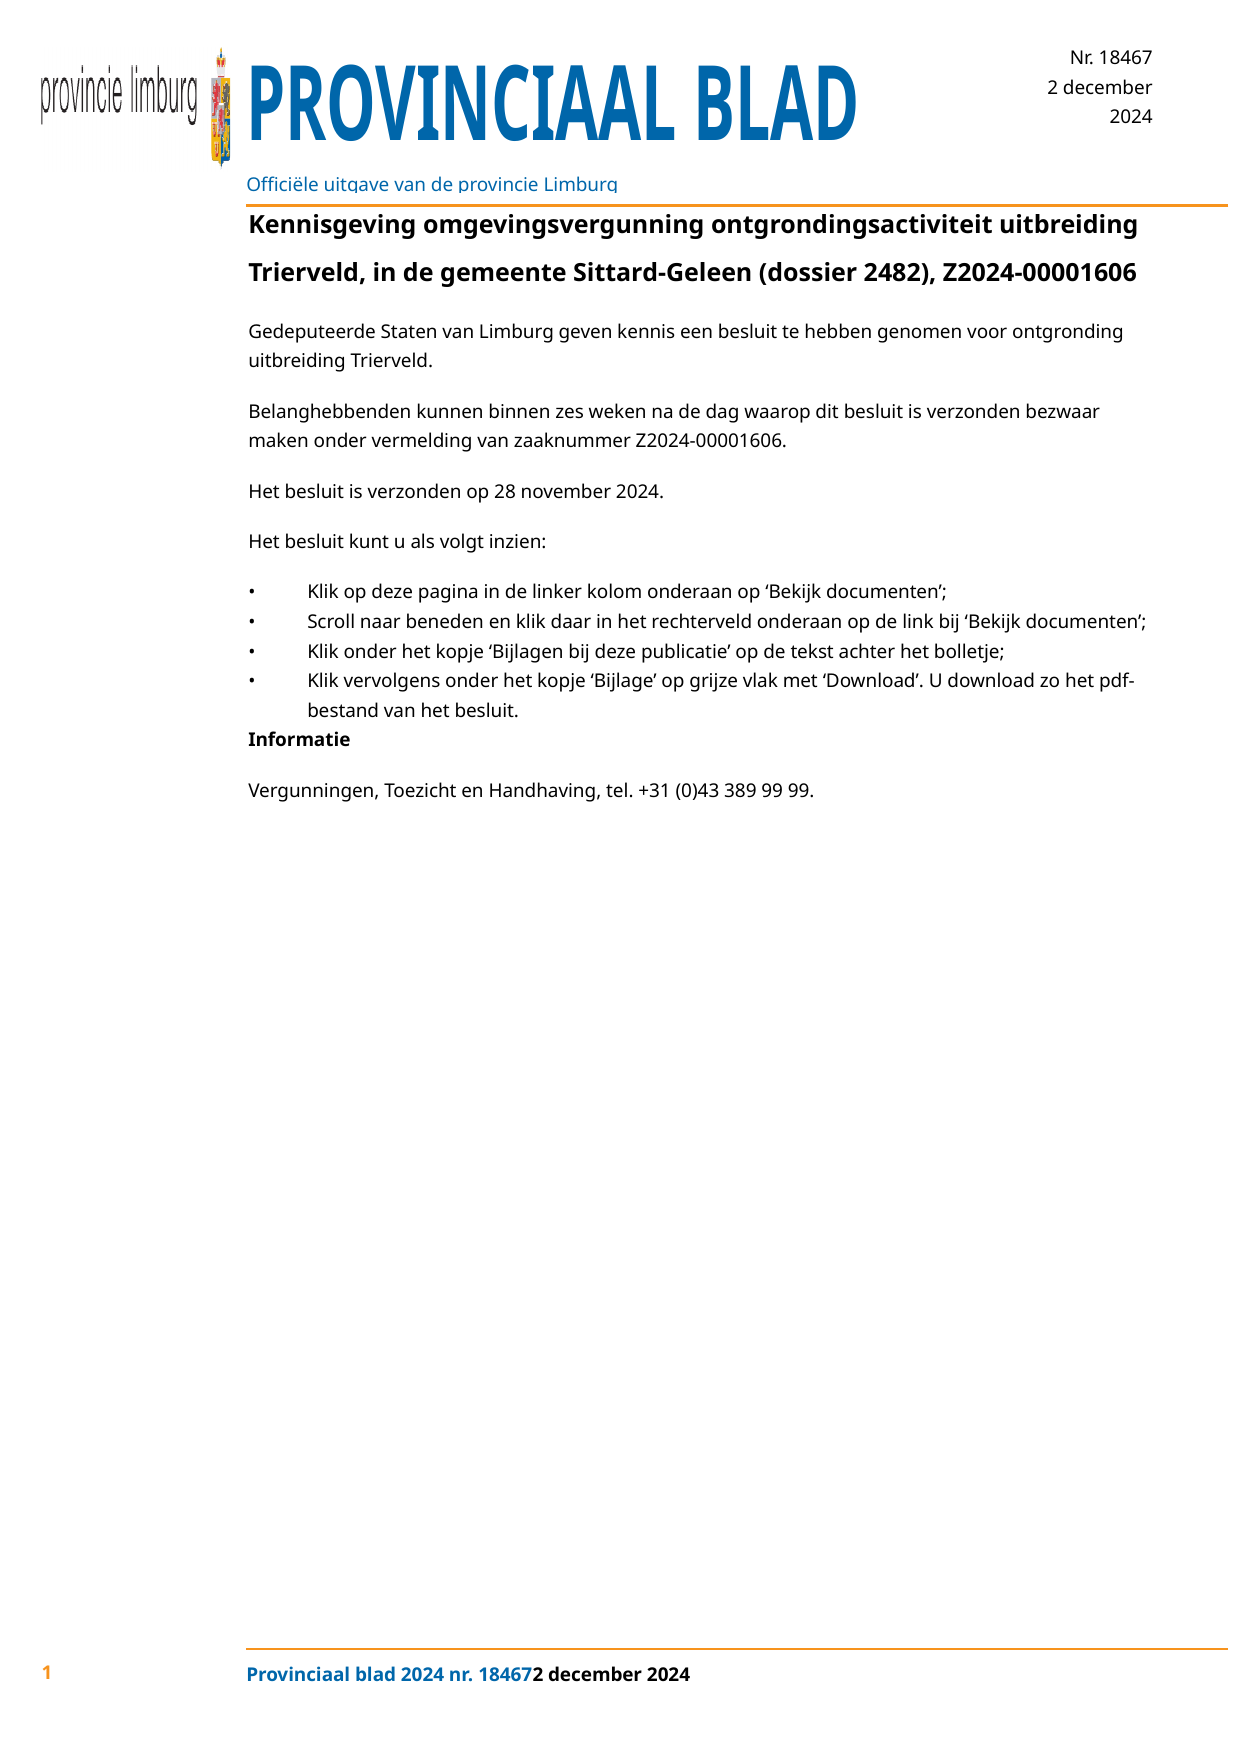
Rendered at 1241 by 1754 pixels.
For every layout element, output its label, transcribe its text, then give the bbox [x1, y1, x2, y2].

list Klik op deze pagina in de linker kolom onderaan op ‘Bekijk documenten’; [248, 579, 1152, 604]
text Het besluit is verzonden op 28 november 2024. [248, 478, 1152, 504]
list Klik onder het kopje ‘Bijlagen bij deze publicatie’ op de tekst achter het bolletje; [248, 638, 1152, 664]
text Het besluit kunt u als volgt inzien: [248, 528, 1152, 554]
text Informatie [248, 727, 1152, 752]
picture [41, 47, 231, 172]
text Vergunningen, Toezicht en Handhaving, tel. +31 (0)43 389 99 99. [248, 777, 1152, 803]
list Scroll naar beneden en klik daar in het rechterveld onderaan op de link bij ‘Bekijk documenten’; [248, 608, 1152, 634]
text Gedeputeerde Staten van Limburg geven kennis een besluit te hebben genomen voor ontgronding uitbreiding Trierveld. [248, 318, 1152, 373]
list Klik vervolgens onder het kopje ‘Bijlage’ op grijze vlak met ‘Download’. U download zo het pdf-bestand van het besluit. [248, 667, 1152, 723]
text Belanghebbenden kunnen binnen zes weken na de dag waarop dit besluit is verzonden bezwaar maken onder vermelding van zaaknummer Z2024-00001606. [248, 398, 1152, 453]
text Kennisgeving omgevingsvergunning ontgrondingsactiviteit uitbreiding Trierveld, in de gemeente Sittard-Geleen (dossier 2482), Z2024-00001606 [248, 207, 1152, 288]
